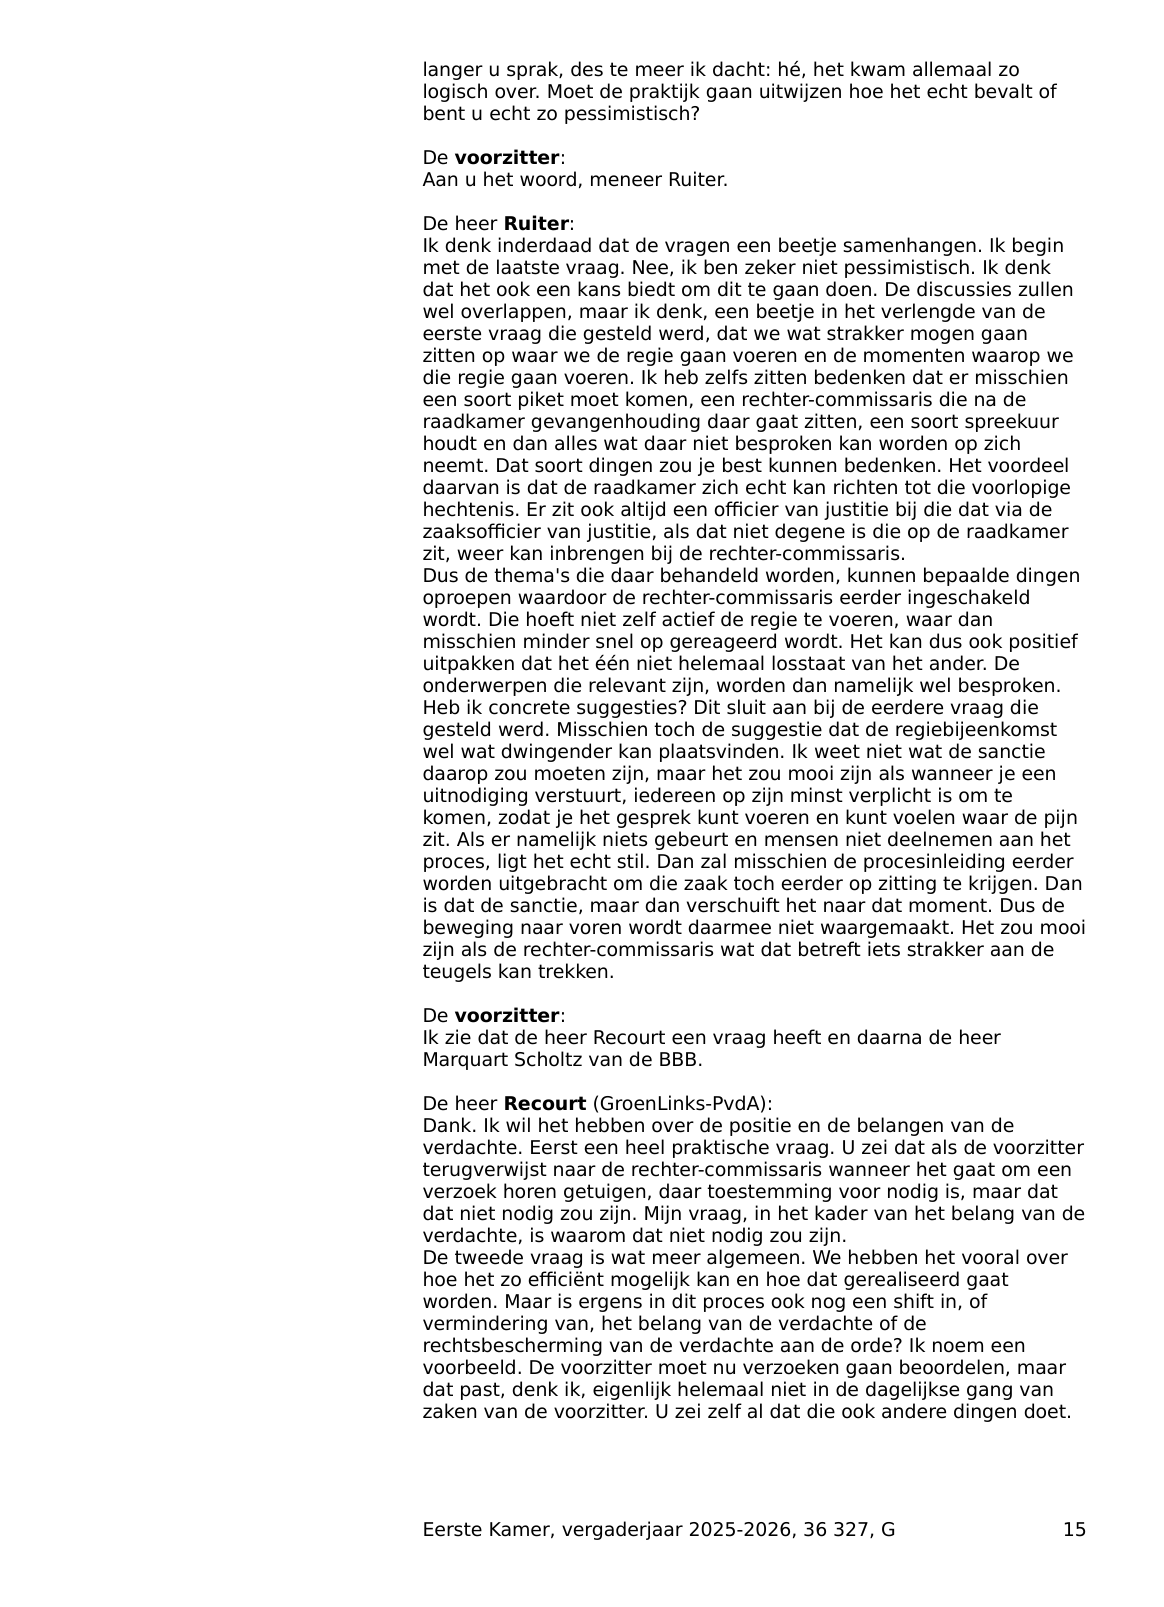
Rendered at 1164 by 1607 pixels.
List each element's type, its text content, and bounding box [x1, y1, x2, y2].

text Heb ik concrete suggesties? Dit sluit aan bij de eerdere vraag die gesteld werd. Misschien toch de suggestie dat de regiebijeenkomst wel wat dwingender kan plaatsvinden. Ik weet niet wat de sanctie daarop zou moeten zijn, maar het zou mooi zijn als wanneer je een uitnodiging verstuurt, iedereen op zijn minst verplicht is om te komen, zodat je het gesprek kunt voeren en kunt voelen waar de pijn zit. Als er namelijk niets gebeurt en mensen niet deelnemen aan het proces, ligt het echt stil. Dan zal misschien de procesinleiding eerder worden uitgebracht om die zaak toch eerder op zitting te krijgen. Dan is dat de sanctie, maar dan verschuift het naar dat moment. Dus de beweging naar voren wordt daarmee niet waargemaakt. Het zou mooi zijn als de rechter-commissaris wat dat betreft iets strakker aan de teugels kan trekken. [422, 697, 1087, 983]
text Dus de thema's die daar behandeld worden, kunnen bepaalde dingen oproepen waardoor de rechter-commissaris eerder ingeschakeld wordt. Die hoeft niet zelf actief de regie te voeren, waar dan misschien minder snel op gereageerd wordt. Het kan dus ook positief uitpakken dat het één niet helemaal losstaat van het ander. De onderwerpen die relevant zijn, worden dan namelijk wel besproken. [422, 565, 1087, 697]
text De heer Ruiter: [422, 213, 1087, 235]
text De voorzitter: [422, 1005, 1087, 1027]
text langer u sprak, des te meer ik dacht: hé, het kwam allemaal zo logisch over. Moet de praktijk gaan uitwijzen hoe het echt bevalt of bent u echt zo pessimistisch? [422, 59, 1087, 125]
text Ik denk inderdaad dat de vragen een beetje samenhangen. Ik begin met de laatste vraag. Nee, ik ben zeker niet pessimistisch. Ik denk dat het ook een kans biedt om dit te gaan doen. De discussies zullen wel overlappen, maar ik denk, een beetje in het verlengde van de eerste vraag die gesteld werd, dat we wat strakker mogen gaan zitten op waar we de regie gaan voeren en de momenten waarop we die regie gaan voeren. Ik heb zelfs zitten bedenken dat er misschien een soort piket moet komen, een rechter-commissaris die na de raadkamer gevangenhouding daar gaat zitten, een soort spreekuur houdt en dan alles wat daar niet besproken kan worden op zich neemt. Dat soort dingen zou je best kunnen bedenken. Het voordeel daarvan is dat de raadkamer zich echt kan richten tot die voorlopige hechtenis. Er zit ook altijd een officier van justitie bij die dat via de zaaksofficier van justitie, als dat niet degene is die op de raadkamer zit, weer kan inbrengen bij de rechter-commissaris. [422, 235, 1087, 565]
text De voorzitter: [422, 147, 1087, 169]
text Ik zie dat de heer Recourt een vraag heeft en daarna de heer Marquart Scholtz van de BBB. [422, 1027, 1087, 1071]
text Dank. Ik wil het hebben over de positie en de belangen van de verdachte. Eerst een heel praktische vraag. U zei dat als de voorzitter terugverwijst naar de rechter-commissaris wanneer het gaat om een verzoek horen getuigen, daar toestemming voor nodig is, maar dat dat niet nodig zou zijn. Mijn vraag, in het kader van het belang van de verdachte, is waarom dat niet nodig zou zijn. [422, 1115, 1087, 1247]
text Aan u het woord, meneer Ruiter. [422, 169, 1087, 191]
text De tweede vraag is wat meer algemeen. We hebben het vooral over hoe het zo efficiënt mogelijk kan en hoe dat gerealiseerd gaat worden. Maar is ergens in dit proces ook nog een shift in, of vermindering van, het belang van de verdachte of de rechtsbescherming van de verdachte aan de orde? Ik noem een voorbeeld. De voorzitter moet nu verzoeken gaan beoordelen, maar dat past, denk ik, eigenlijk helemaal niet in de dagelijkse gang van zaken van de voorzitter. U zei zelf al dat die ook andere dingen doet. [422, 1247, 1087, 1423]
text De heer Recourt (GroenLinks-PvdA): [422, 1093, 1087, 1115]
